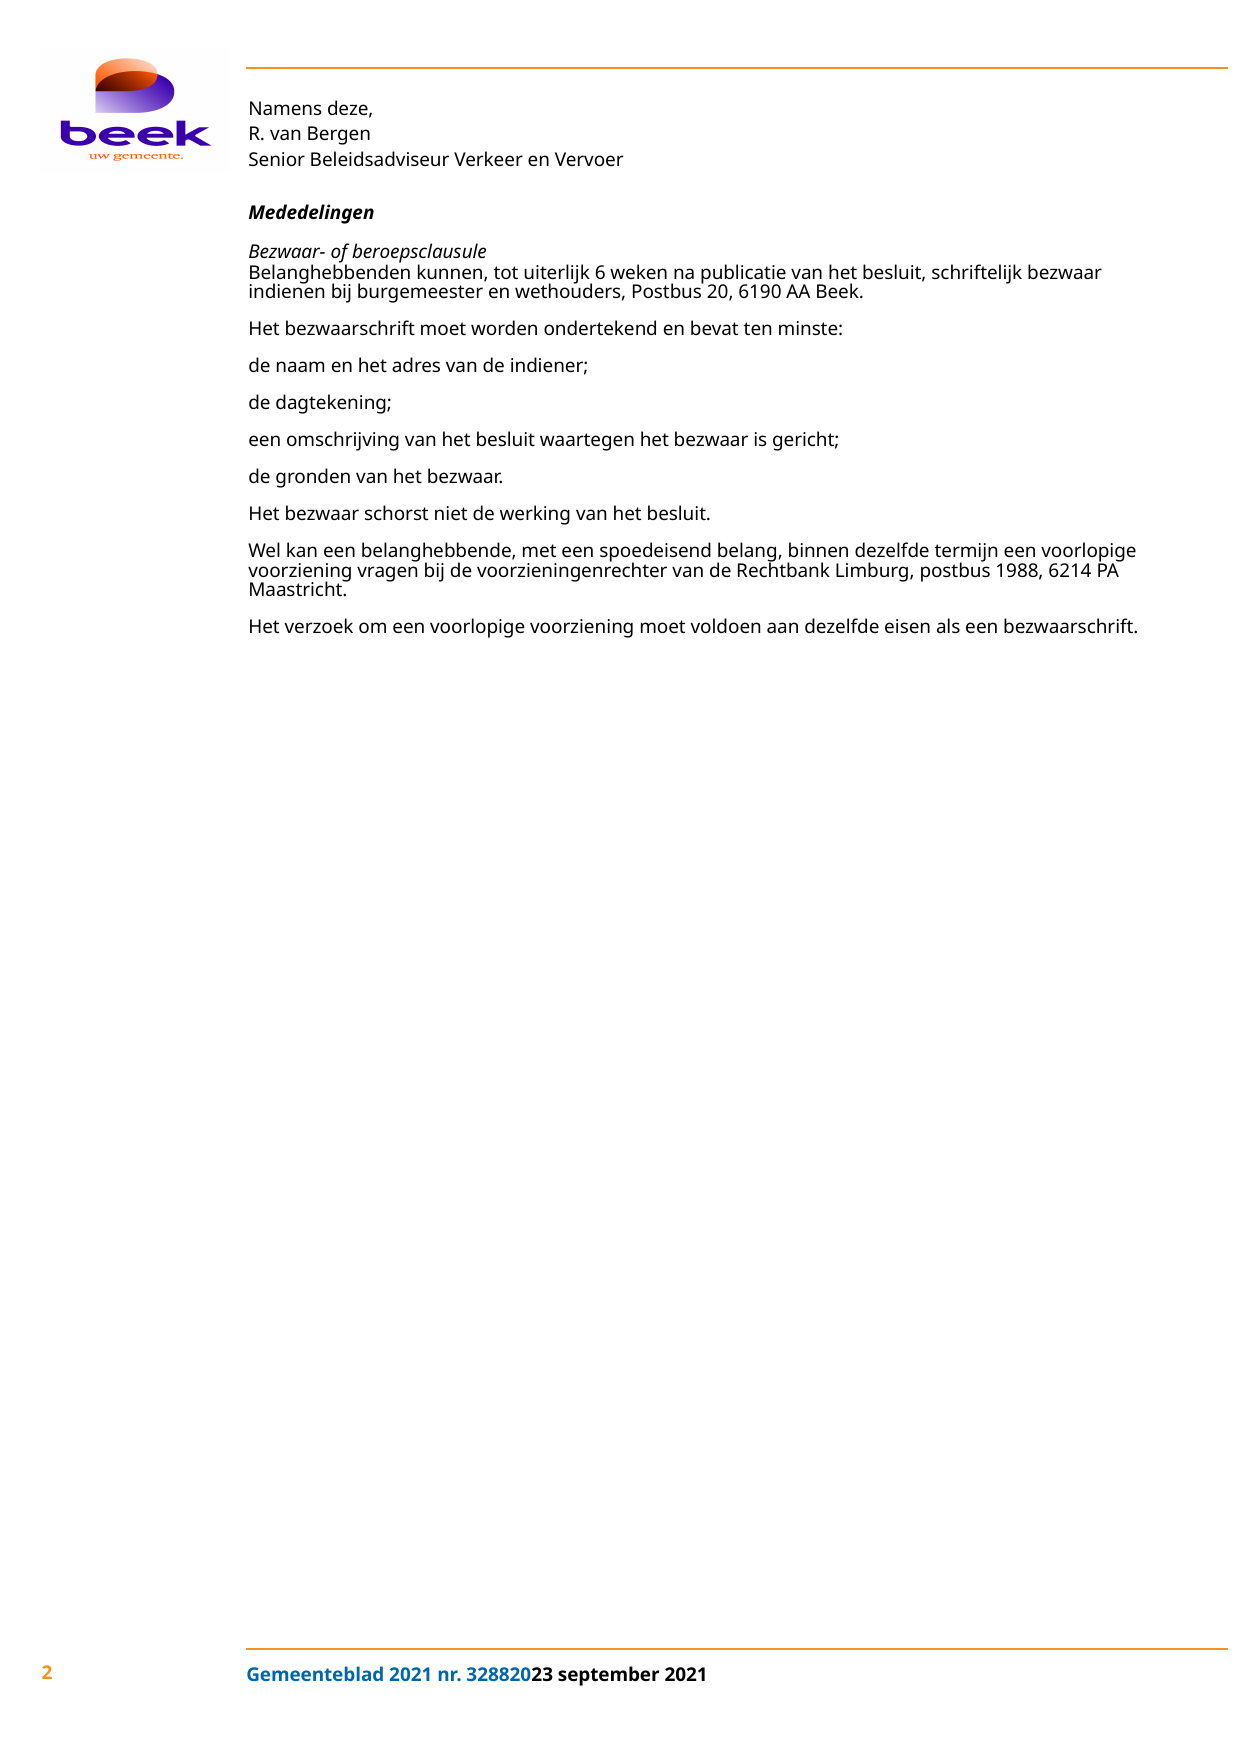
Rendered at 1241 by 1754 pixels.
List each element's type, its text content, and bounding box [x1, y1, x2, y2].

text Belanghebbenden kunnen, tot uiterlijk 6 weken na publicatie van het besluit, schriftelijk bezwaar indienen bij burgemeester en wethouders, Postbus 20, 6190 AA Beek. [248, 264, 1152, 303]
text de gronden van het bezwaar. [248, 468, 1152, 488]
text Het bezwaar schorst niet de werking van het besluit. [248, 505, 1152, 524]
text de naam en het adres van de indiener; [248, 357, 1152, 377]
text Bezwaar- of beroepsclausule [248, 238, 1152, 264]
text Senior Beleidsadviseur Verkeer en Vervoer [248, 146, 1152, 172]
text Het bezwaarschrift moet worden ondertekend en bevat ten minste: [248, 320, 1152, 340]
text de dagtekening; [248, 394, 1152, 414]
picture [41, 47, 231, 172]
text Wel kan een belanghebbende, met een spoedeisend belang, binnen dezelfde termijn een voorlopige voorziening vragen bij de voorzieningenrechter van de Rechtbank Limburg, postbus 1988, 6214 PA Maastricht. [248, 542, 1152, 600]
text Mededelingen [248, 199, 1152, 225]
text een omschrijving van het besluit waartegen het bezwaar is gericht; [248, 431, 1152, 451]
text R. van Bergen [248, 121, 1152, 146]
text Namens deze, [248, 95, 1152, 121]
text Het verzoek om een voorlopige voorziening moet voldoen aan dezelfde eisen als een bezwaarschrift. [248, 618, 1152, 637]
